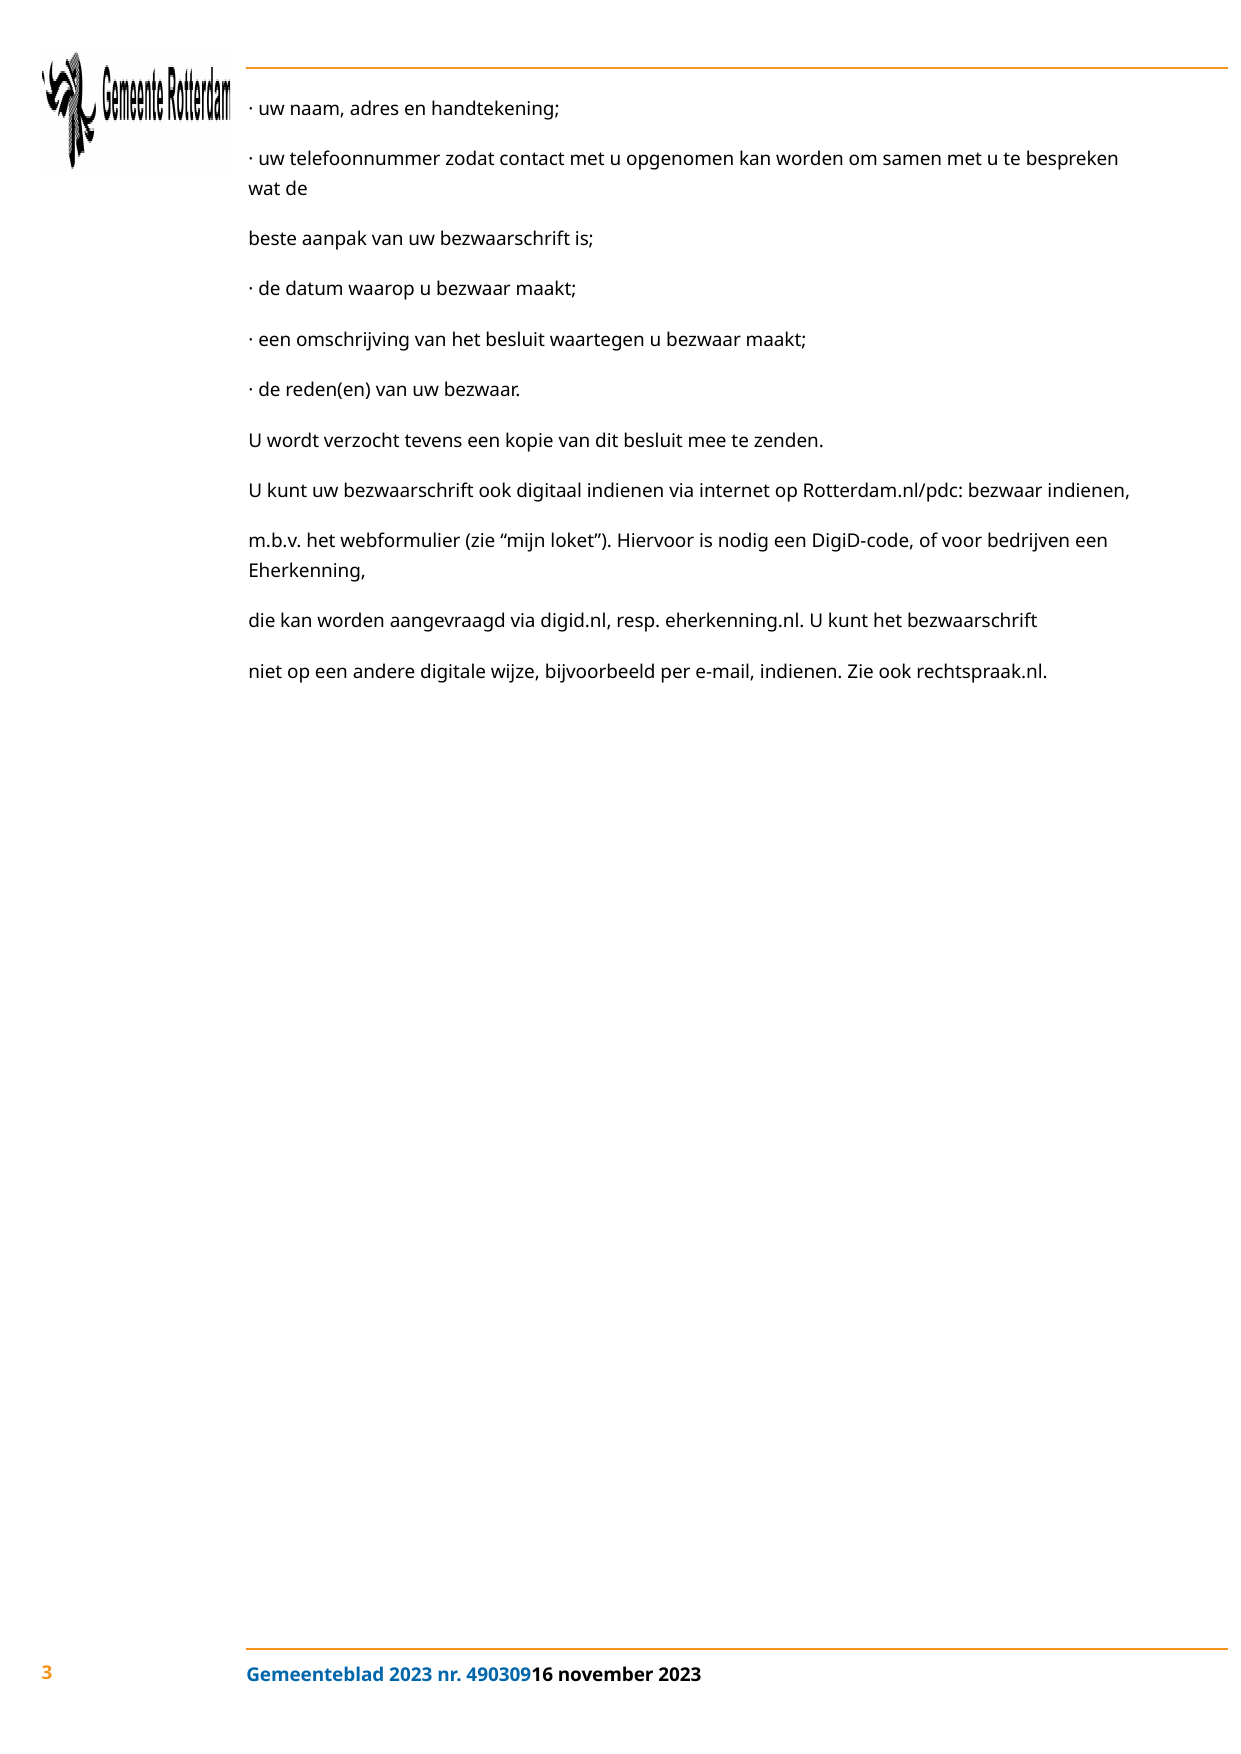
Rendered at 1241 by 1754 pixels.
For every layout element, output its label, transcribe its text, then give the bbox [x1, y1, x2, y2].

text · de reden(en) van uw bezwaar. [248, 376, 1152, 402]
text die kan worden aangevraagd via digid.nl, resp. eherkenning.nl. U kunt het bezwaarschrift [248, 608, 1152, 633]
text U kunt uw bezwaarschrift ook digitaal indienen via internet op Rotterdam.nl/pdc: bezwaar indienen, [248, 477, 1152, 503]
text beste aanpak van uw bezwaarschrift is; [248, 225, 1152, 251]
picture [41, 47, 231, 172]
text · een omschrijving van het besluit waartegen u bezwaar maakt; [248, 326, 1152, 352]
text U wordt verzocht tevens een kopie van dit besluit mee te zenden. [248, 427, 1152, 453]
text · de datum waarop u bezwaar maakt; [248, 276, 1152, 301]
text m.b.v. het webformulier (zie “mijn loket”). Hiervoor is nodig een DigiD-code, of voor bedrijven een Eherkenning, [248, 528, 1152, 583]
text · uw telefoonnummer zodat contact met u opgenomen kan worden om samen met u te bespreken wat de [248, 145, 1152, 201]
text niet op een andere digitale wijze, bijvoorbeeld per e-mail, indienen. Zie ook rechtspraak.nl. [248, 658, 1152, 684]
text · uw naam, adres en handtekening; [248, 95, 1152, 121]
